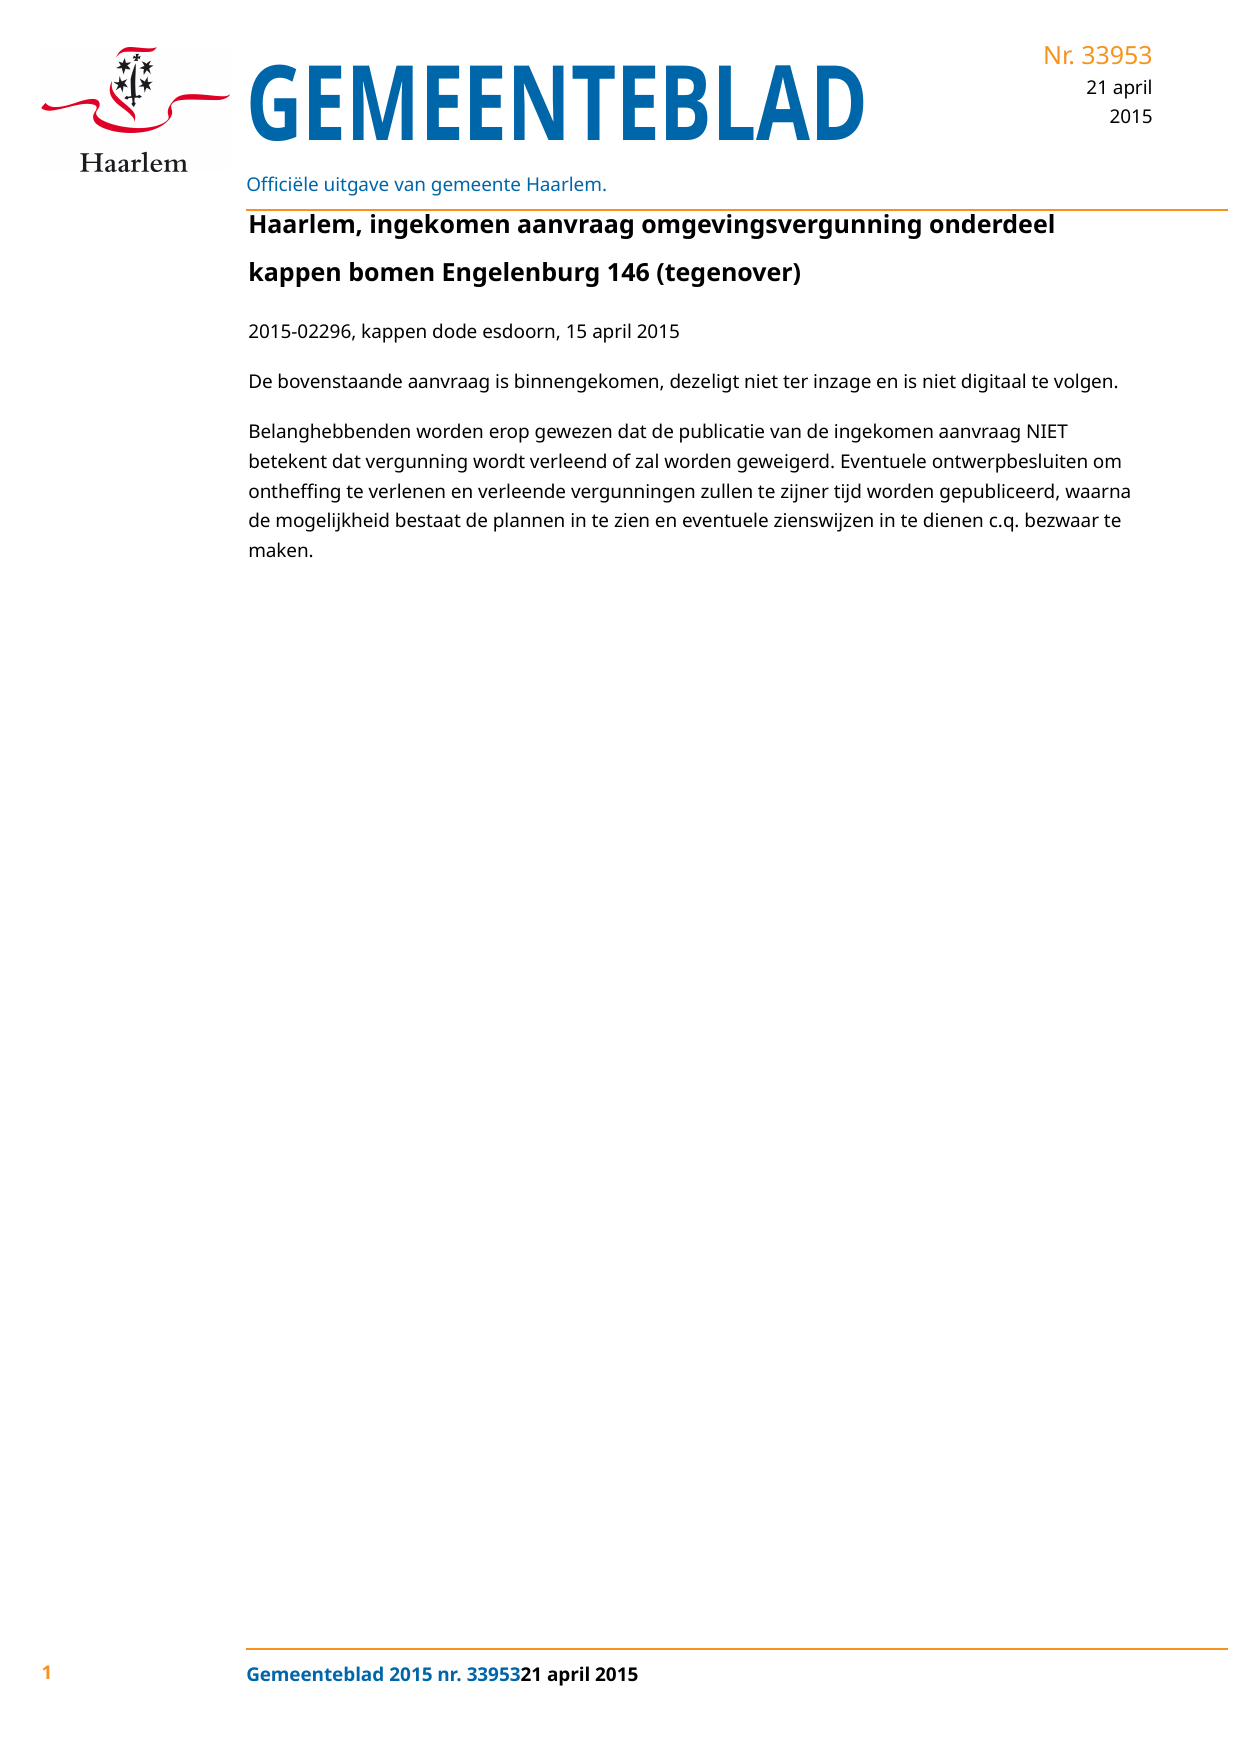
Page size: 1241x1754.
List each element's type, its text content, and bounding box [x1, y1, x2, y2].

text Haarlem, ingekomen aanvraag omgevingsvergunning onderdeel kappen bomen Engelenburg 146 (tegenover) [248, 211, 1152, 288]
text 2015-02296, kappen dode esdoorn, 15 april 2015 [248, 318, 1152, 344]
text Belanghebbenden worden erop gewezen dat de publicatie van de ingekomen aanvraag NIET betekent dat vergunning wordt verleend of zal worden geweigerd. Eventuele ontwerpbesluiten om ontheffing te verlenen en verleende vergunningen zullen te zijner tijd worden gepubliceerd, waarna de mogelijkheid bestaat de plannen in te zien en eventuele zienswijzen in te dienen c.q. bezwaar te maken. [248, 419, 1152, 563]
text De bovenstaande aanvraag is binnengekomen, dezeligt niet ter inzage en is niet digitaal te volgen. [248, 368, 1152, 394]
picture [41, 47, 231, 172]
